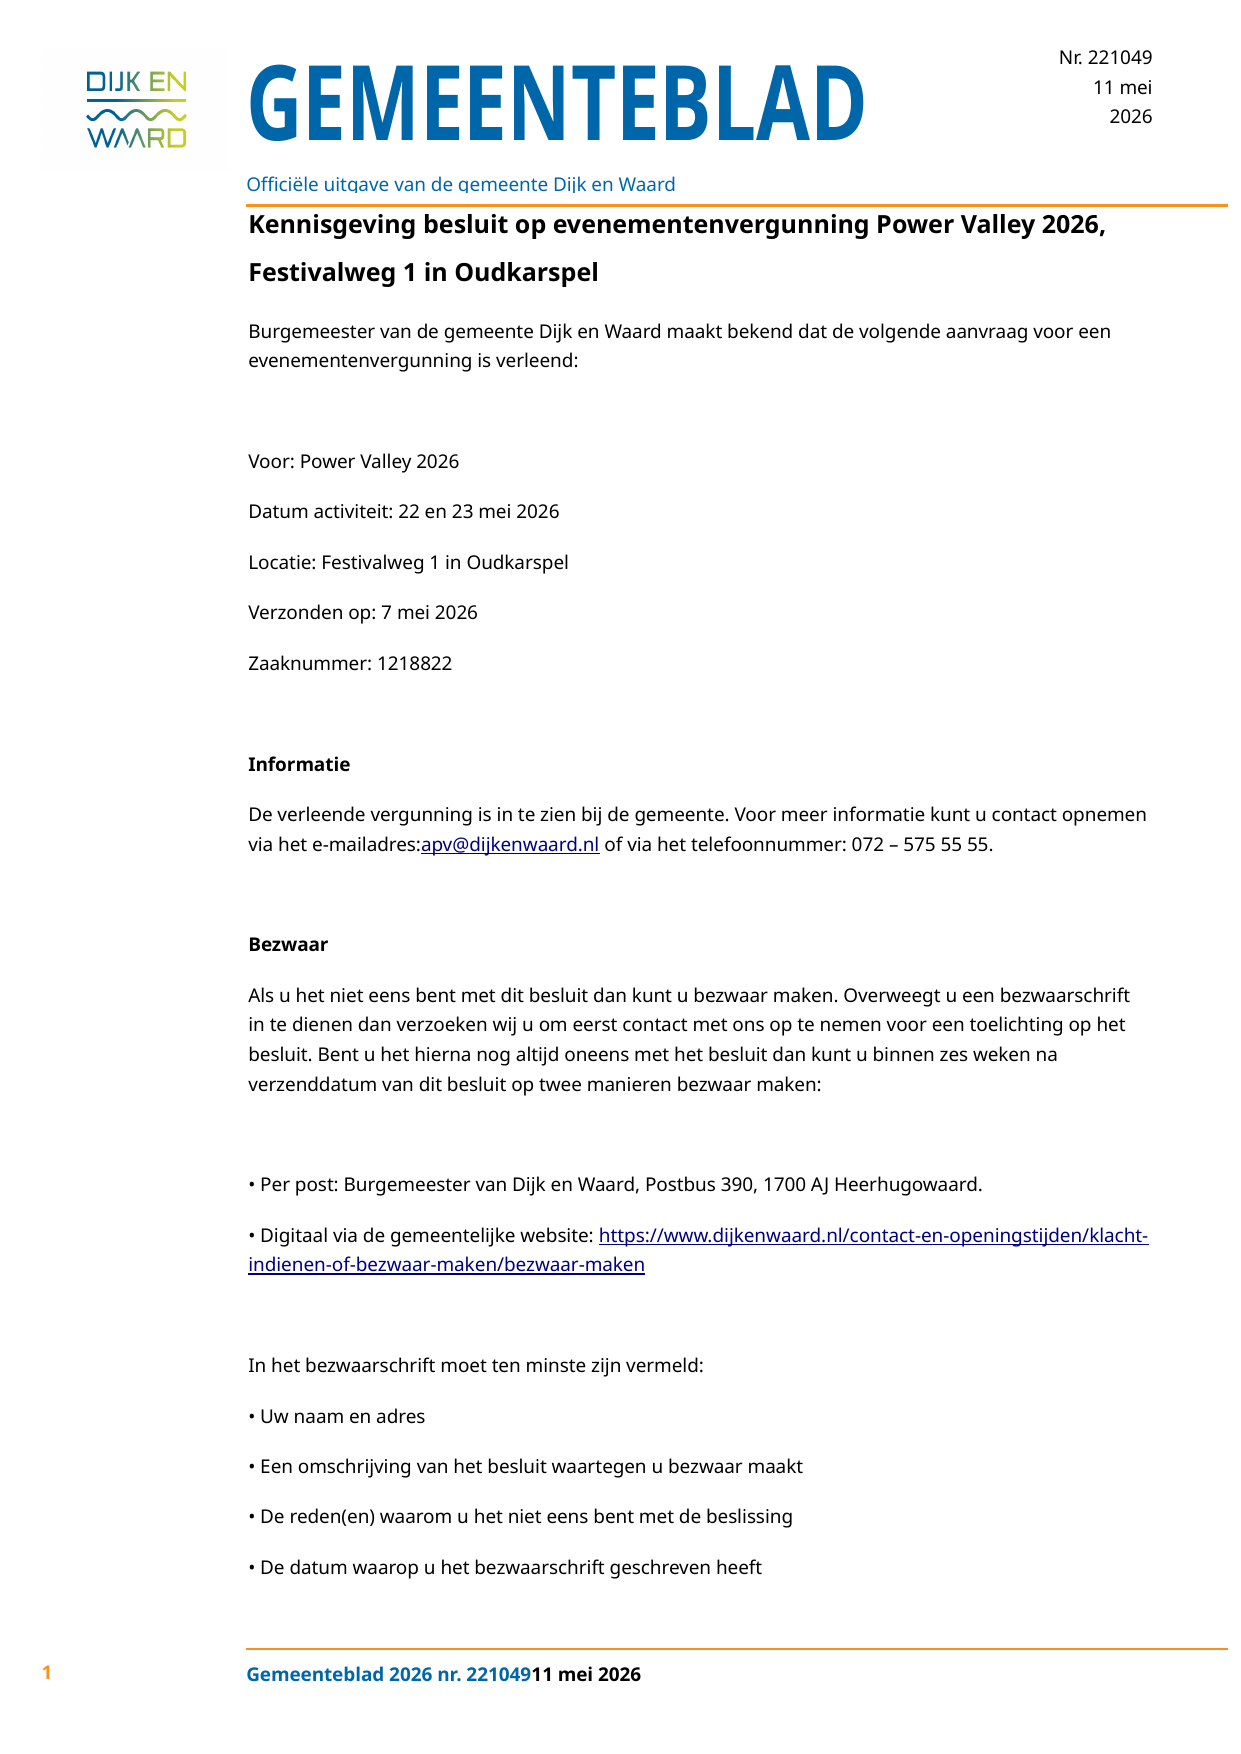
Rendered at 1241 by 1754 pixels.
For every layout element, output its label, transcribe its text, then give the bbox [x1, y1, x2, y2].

text • Digitaal via de gemeentelijke website: https://www.dijkenwaard.nl/contact-en-openingstijden/klacht-indienen-of-bezwaar-maken/bezwaar-maken [248, 1222, 1152, 1277]
text • Een omschrijving van het besluit waartegen u bezwaar maakt [248, 1453, 1152, 1479]
text Als u het niet eens bent met dit besluit dan kunt u bezwaar maken. Overweegt u een bezwaarschrift in te dienen dan verzoeken wij u om eerst contact met ons op te nemen voor een toelichting op het besluit. Bent u het hierna nog altijd oneens met het besluit dan kunt u binnen zes weken na verzenddatum van dit besluit op twee manieren bezwaar maken: [248, 982, 1152, 1097]
text Bezwaar [248, 932, 1152, 957]
text Locatie: Festivalweg 1 in Oudkarspel [248, 549, 1152, 575]
text De verleende vergunning is in te zien bij de gemeente. Voor meer informatie kunt u contact opnemen via het e-mailadres:apv@dijkenwaard.nl of via het telefoonnummer: 072 – 575 55 55. [248, 801, 1152, 857]
text Verzonden op: 7 mei 2026 [248, 599, 1152, 625]
text Kennisgeving besluit op evenementenvergunning Power Valley 2026, Festivalweg 1 in Oudkarspel [248, 207, 1152, 288]
text In het bezwaarschrift moet ten minste zijn vermeld: [248, 1352, 1152, 1378]
text Burgemeester van de gemeente Dijk en Waard maakt bekend dat de volgende aanvraag voor een evenementenvergunning is verleend: [248, 318, 1152, 373]
text • Uw naam en adres [248, 1403, 1152, 1429]
text • De datum waarop u het bezwaarschrift geschreven heeft [248, 1554, 1152, 1580]
text • Per post: Burgemeester van Dijk en Waard, Postbus 390, 1700 AJ Heerhugowaard. [248, 1172, 1152, 1197]
text Informatie [248, 751, 1152, 777]
text Zaaknummer: 1218822 [248, 650, 1152, 676]
text Voor: Power Valley 2026 [248, 448, 1152, 474]
text Datum activiteit: 22 en 23 mei 2026 [248, 499, 1152, 524]
picture [41, 47, 231, 172]
text • De reden(en) waarom u het niet eens bent met de beslissing [248, 1504, 1152, 1529]
